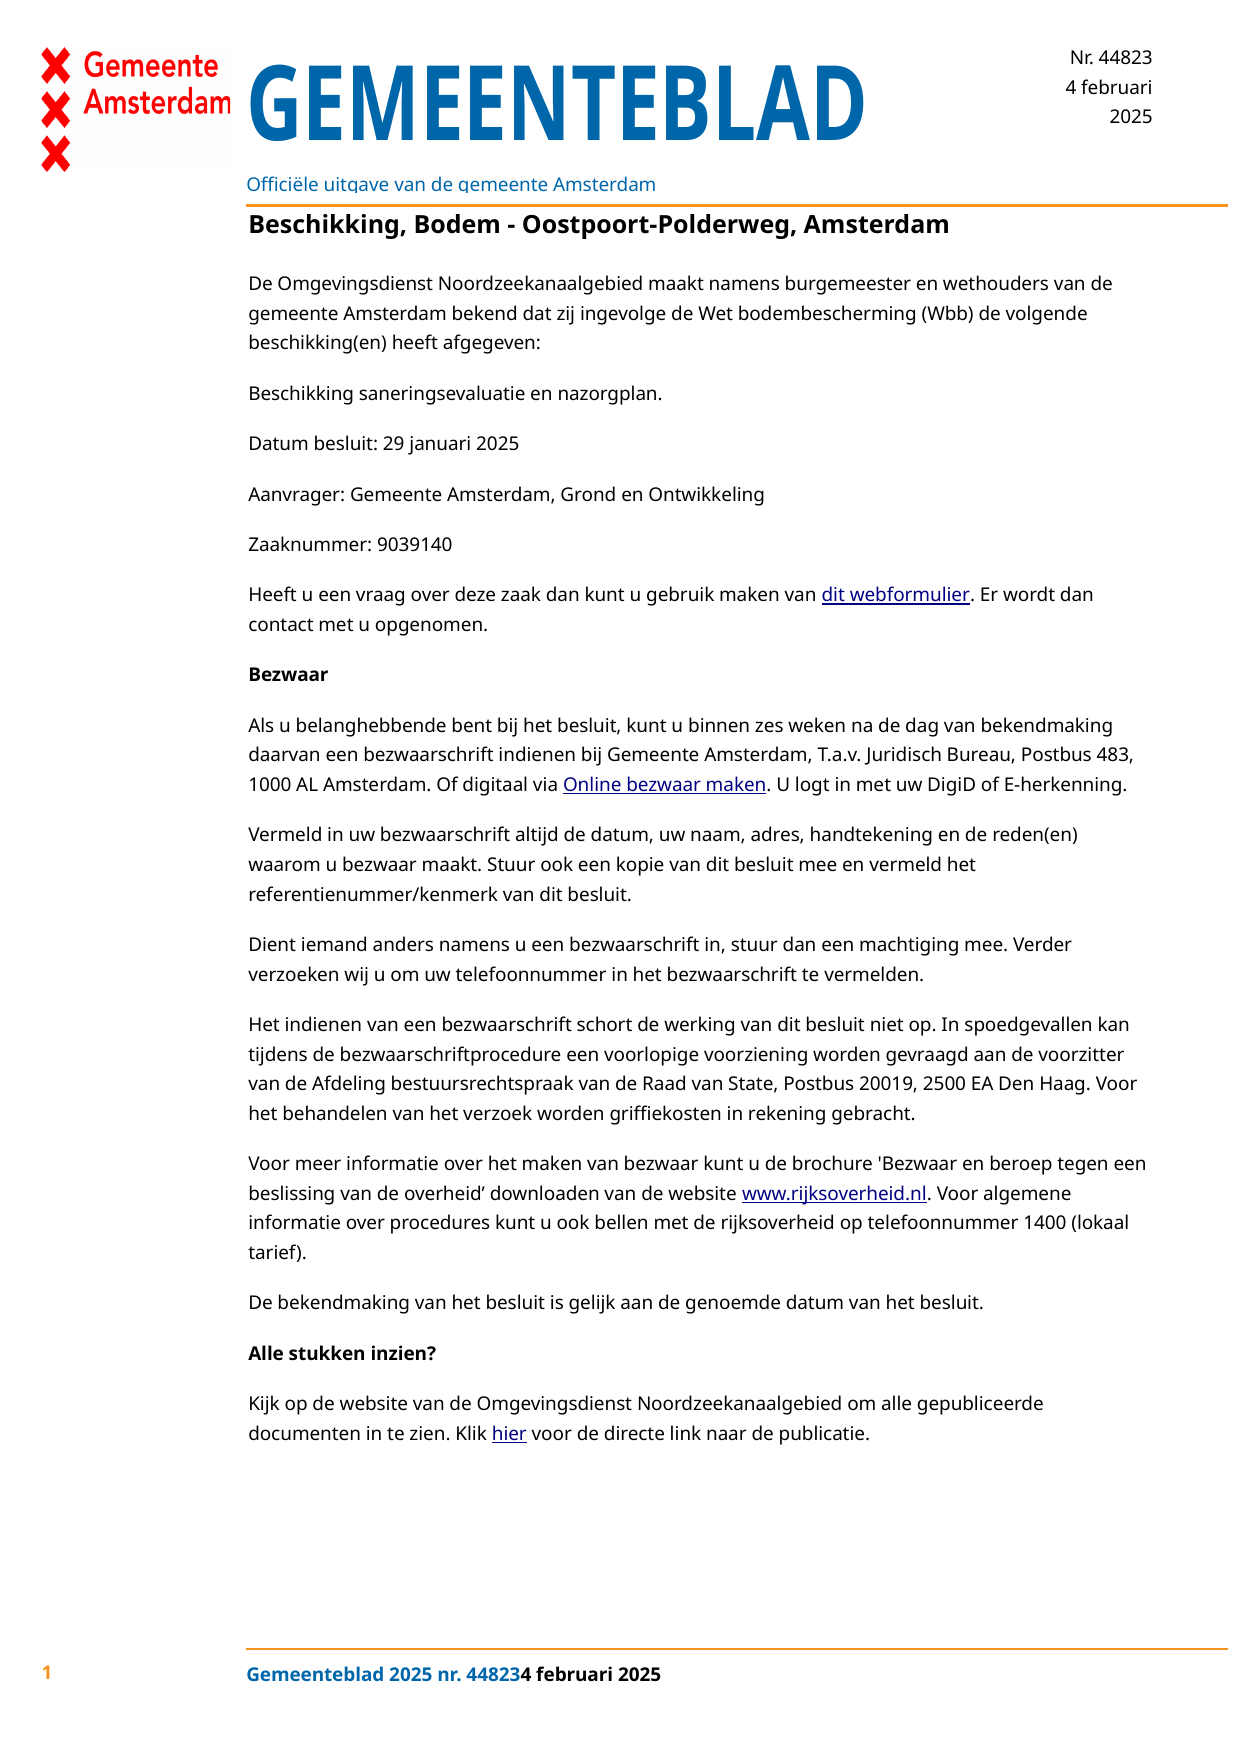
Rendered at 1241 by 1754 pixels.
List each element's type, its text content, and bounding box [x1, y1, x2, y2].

text Als u belanghebbende bent bij het besluit, kunt u binnen zes weken na de dag van bekendmaking daarvan een bezwaarschrift indienen bij Gemeente Amsterdam, T.a.v. Juridisch Bureau, Postbus 483, 1000 AL Amsterdam. Of digitaal via Online bezwaar maken. U logt in met uw DigiD of E-herkenning. [248, 712, 1152, 797]
text Aanvrager: Gemeente Amsterdam, Grond en Ontwikkeling [248, 481, 1152, 506]
text De bekendmaking van het besluit is gelijk aan de genoemde datum van het besluit. [248, 1289, 1152, 1315]
text De Omgevingsdienst Noordzeekanaalgebied maakt namens burgemeester en wethouders van de gemeente Amsterdam bekend dat zij ingevolge de Wet bodembescherming (Wbb) de volgende beschikking(en) heeft afgegeven: [248, 270, 1152, 355]
text Kijk op de website van de Omgevingsdienst Noordzeekanaalgebied om alle gepubliceerde documenten in te zien. Klik hier voor de directe link naar de publicatie. [248, 1390, 1152, 1446]
text Bezwaar [248, 662, 1152, 687]
text Dient iemand anders namens u een bezwaarschrift in, stuur dan een machtiging mee. Verder verzoeken wij u om uw telefoonnummer in het bezwaarschrift te vermelden. [248, 931, 1152, 986]
text Datum besluit: 29 januari 2025 [248, 430, 1152, 456]
text Vermeld in uw bezwaarschrift altijd de datum, uw naam, adres, handtekening en de reden(en) waarom u bezwaar maakt. Stuur ook een kopie van dit besluit mee en vermeld het referentienummer/kenmerk van dit besluit. [248, 822, 1152, 906]
text Het indienen van een bezwaarschrift schort de werking van dit besluit niet op. In spoedgevallen kan tijdens de bezwaarschriftprocedure een voorlopige voorziening worden gevraagd aan de voorzitter van de Afdeling bestuursrechtspraak van de Raad van State, Postbus 20019, 2500 EA Den Haag. Voor het behandelen van het verzoek worden griffiekosten in rekening gebracht. [248, 1011, 1152, 1126]
text Heeft u een vraag over deze zaak dan kunt u gebruik maken van dit webformulier. Er wordt dan contact met u opgenomen. [248, 582, 1152, 637]
text Zaaknummer: 9039140 [248, 531, 1152, 557]
text Beschikking, Bodem - Oostpoort-Polderweg, Amsterdam [248, 207, 1152, 241]
text Beschikking saneringsevaluatie en nazorgplan. [248, 380, 1152, 406]
text Alle stukken inzien? [248, 1340, 1152, 1366]
picture [41, 47, 231, 172]
text Voor meer informatie over het maken van bezwaar kunt u de brochure 'Bezwaar en beroep tegen een beslissing van de overheid’ downloaden van de website www.rijksoverheid.nl. Voor algemene informatie over procedures kunt u ook bellen met de rijksoverheid op telefoonnummer 1400 (lokaal tarief). [248, 1150, 1152, 1265]
